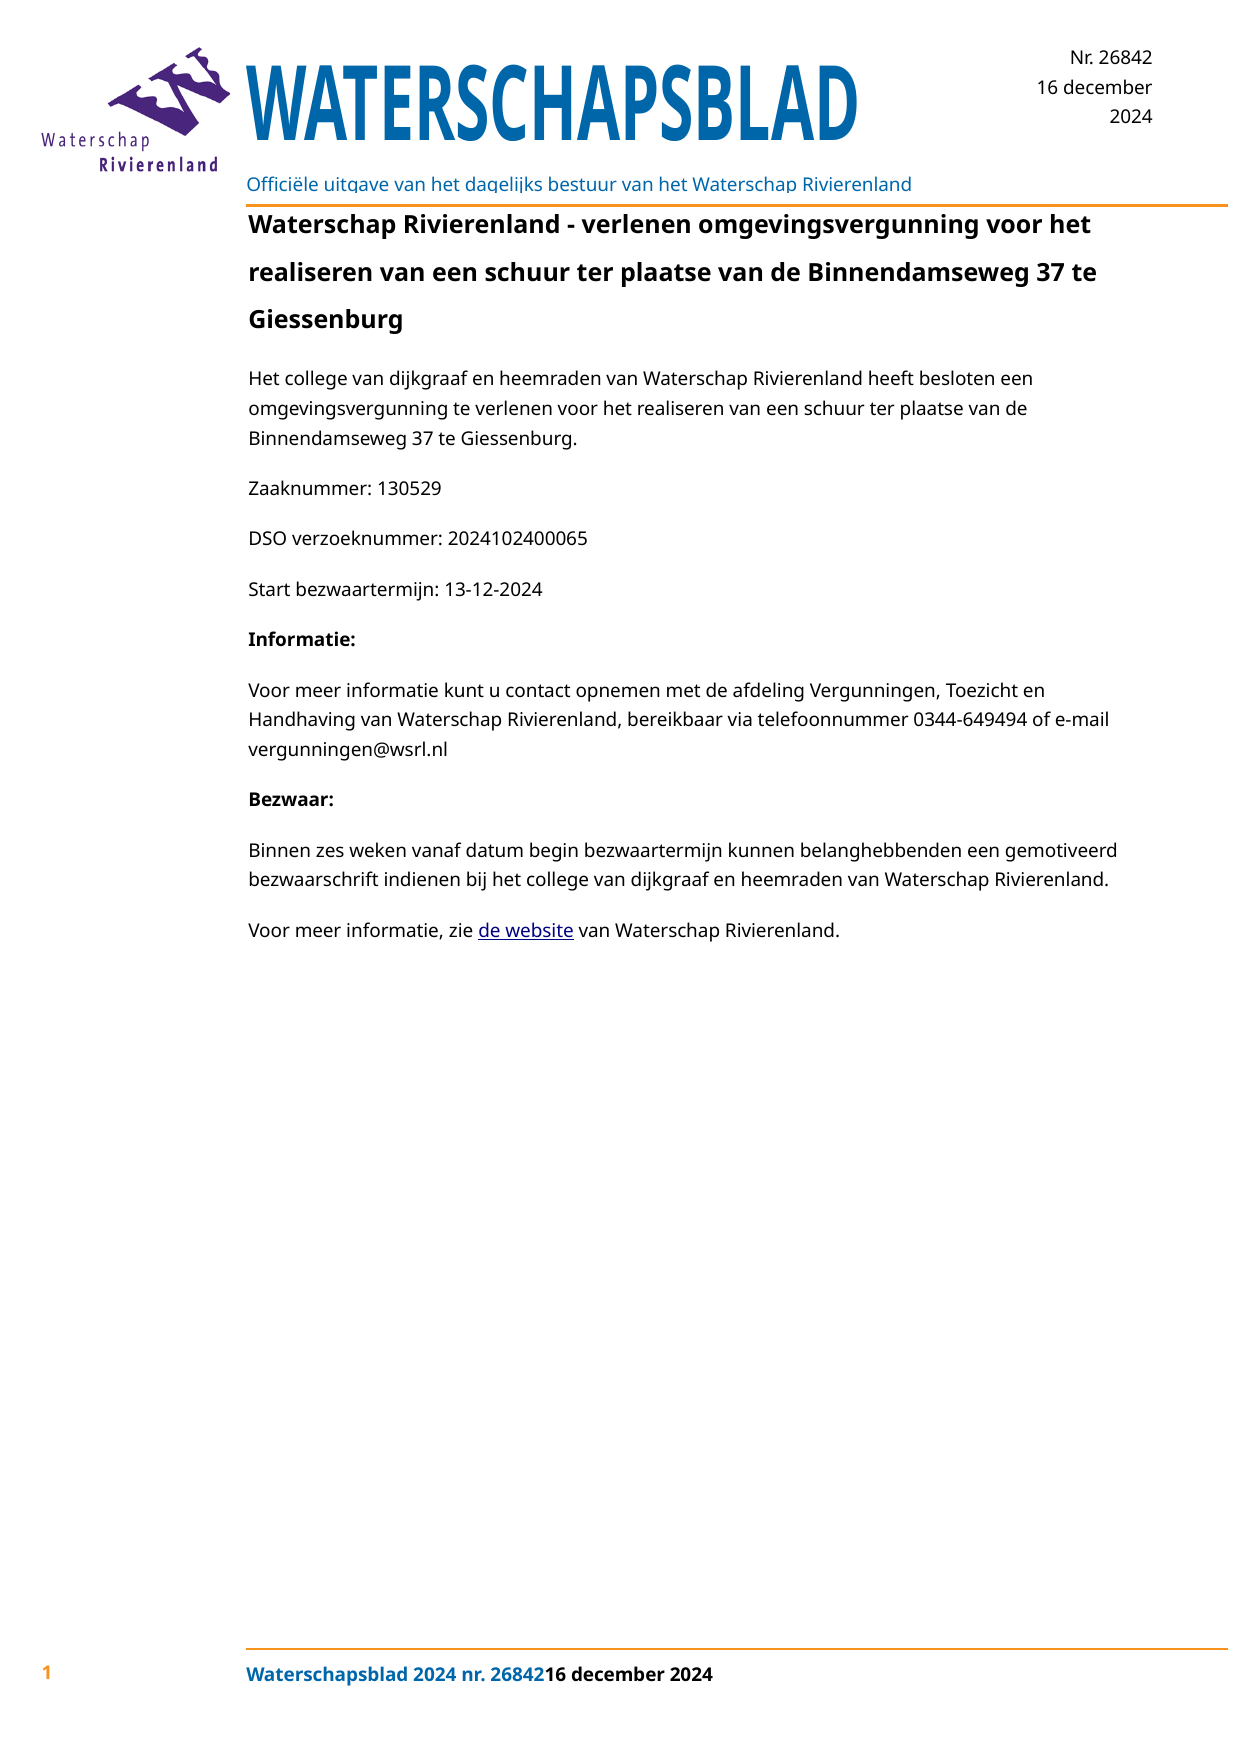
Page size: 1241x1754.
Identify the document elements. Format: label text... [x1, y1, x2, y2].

text Bezwaar: [248, 786, 1152, 812]
text Voor meer informatie, zie de website van Waterschap Rivierenland. [248, 917, 1152, 942]
text Zaaknummer: 130529 [248, 475, 1152, 501]
picture [41, 47, 231, 172]
text Voor meer informatie kunt u contact opnemen met de afdeling Vergunningen, Toezicht en Handhaving van Waterschap Rivierenland, bereikbaar via telefoonnummer 0344-649494 of e-mail vergunningen@wsrl.nl [248, 677, 1152, 762]
text Binnen zes weken vanaf datum begin bezwaartermijn kunnen belanghebbenden een gemotiveerd bezwaarschrift indienen bij het college van dijkgraaf en heemraden van Waterschap Rivierenland. [248, 837, 1152, 892]
text Start bezwaartermijn: 13-12-2024 [248, 576, 1152, 602]
text DSO verzoeknummer: 2024102400065 [248, 526, 1152, 551]
text Het college van dijkgraaf en heemraden van Waterschap Rivierenland heeft besloten een omgevingsvergunning te verlenen voor het realiseren van een schuur ter plaatse van de Binnendamseweg 37 te Giessenburg. [248, 366, 1152, 450]
text Waterschap Rivierenland - verlenen omgevingsvergunning voor het realiseren van een schuur ter plaatse van de Binnendamseweg 37 te Giessenburg [248, 207, 1152, 336]
text Informatie: [248, 626, 1152, 652]
